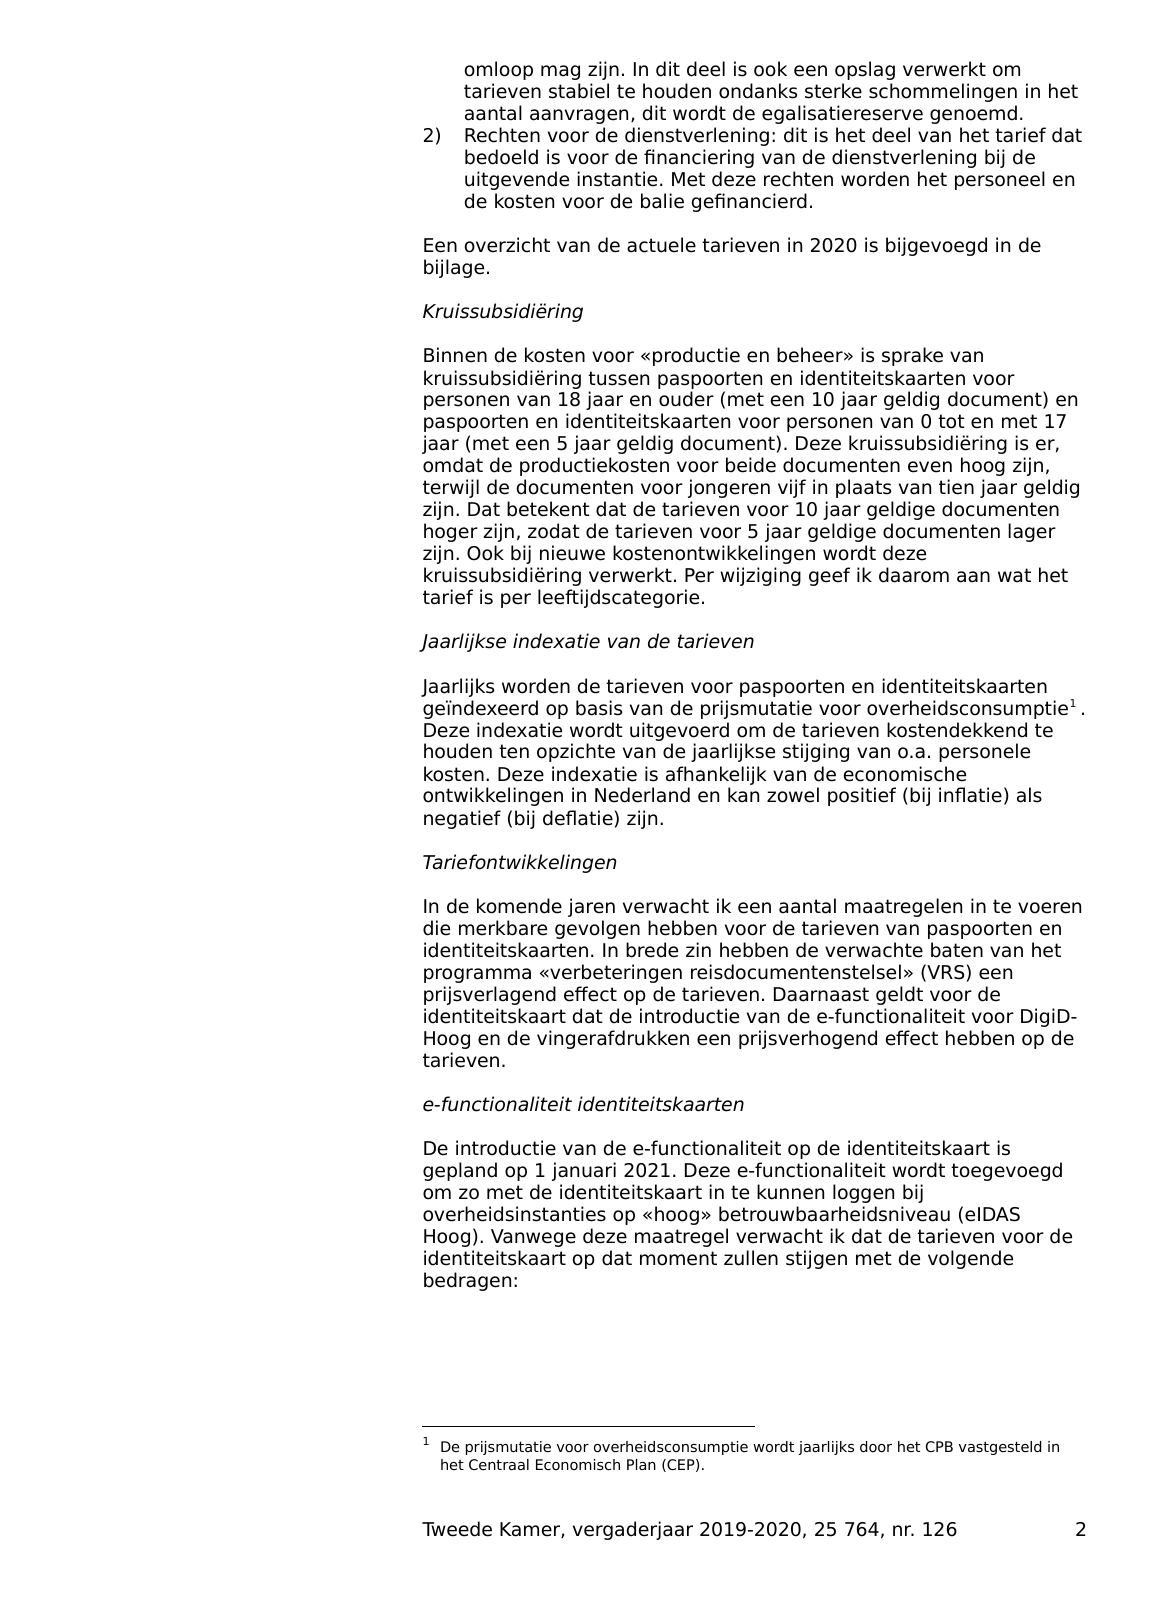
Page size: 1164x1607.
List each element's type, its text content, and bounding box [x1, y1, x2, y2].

text In de komende jaren verwacht ik een aantal maatregelen in te voeren die merkbare gevolgen hebben voor de tarieven van paspoorten en identiteitskaarten. In brede zin hebben de verwachte baten van het programma «verbeteringen reisdocumentenstelsel» (VRS) een prijsverlagend effect op de tarieven. Daarnaast geldt voor de identiteitskaart dat de introductie van de e-functionaliteit voor DigiD-Hoog en de vingerafdrukken een prijsverhogend effect hebben op de tarieven. [422, 896, 1087, 1072]
text 2) Rechten voor de dienstverlening: dit is het deel van het tarief dat bedoeld is voor de financiering van de dienstverlening bij de uitgevende instantie. Met deze rechten worden het personeel en de kosten voor de balie gefinancierd. [422, 125, 1087, 213]
text omloop mag zijn. In dit deel is ook een opslag verwerkt om tarieven stabiel te houden ondanks sterke schommelingen in het aantal aanvragen, dit wordt de egalisatiereserve genoemd. [422, 59, 1087, 125]
subtitle Jaarlijkse indexatie van de tarieven [422, 631, 1087, 653]
subtitle e-functionaliteit identiteitskaarten [422, 1094, 1087, 1116]
text Een overzicht van de actuele tarieven in 2020 is bijgevoegd in de bijlage. [422, 235, 1087, 279]
subtitle Kruissubsidiëring [422, 301, 1087, 323]
text Binnen de kosten voor «productie en beheer» is sprake van kruissubsidiëring tussen paspoorten en identiteitskaarten voor personen van 18 jaar en ouder (met een 10 jaar geldig document) en paspoorten en identiteitskaarten voor personen van 0 tot en met 17 jaar (met een 5 jaar geldig document). Deze kruissubsidiëring is er, omdat de productiekosten voor beide documenten even hoog zijn, terwijl de documenten voor jongeren vijf in plaats van tien jaar geldig zijn. Dat betekent dat de tarieven voor 10 jaar geldige documenten hoger zijn, zodat de tarieven voor 5 jaar geldige documenten lager zijn. Ook bij nieuwe kostenontwikkelingen wordt deze kruissubsidiëring verwerkt. Per wijziging geef ik daarom aan wat het tarief is per leeftijdscategorie. [422, 345, 1087, 609]
text Jaarlijks worden de tarieven voor paspoorten en identiteitskaarten geïndexeerd op basis van de prijsmutatie voor overheidsconsumptie. Deze indexatie wordt uitgevoerd om de tarieven kostendekkend te houden ten opzichte van de jaarlijkse stijging van o.a. personele kosten. Deze indexatie is afhankelijk van de economische ontwikkelingen in Nederland en kan zowel positief (bij inflatie) als negatief (bij deflatie) zijn. [422, 676, 1087, 829]
text De prijsmutatie voor overheidsconsumptie wordt jaarlijks door het CPB vastgesteld in het Centraal Economisch Plan (CEP). [422, 1435, 1087, 1474]
text De introductie van de e-functionaliteit op de identiteitskaart is gepland op 1 januari 2021. Deze e-functionaliteit wordt toegevoegd om zo met de identiteitskaart in te kunnen loggen bij overheidsinstanties op «hoog» betrouwbaarheidsniveau (eIDAS Hoog). Vanwege deze maatregel verwacht ik dat de tarieven voor de identiteitskaart op dat moment zullen stijgen met de volgende bedragen: [422, 1138, 1087, 1292]
subtitle Tariefontwikkelingen [422, 852, 1087, 873]
